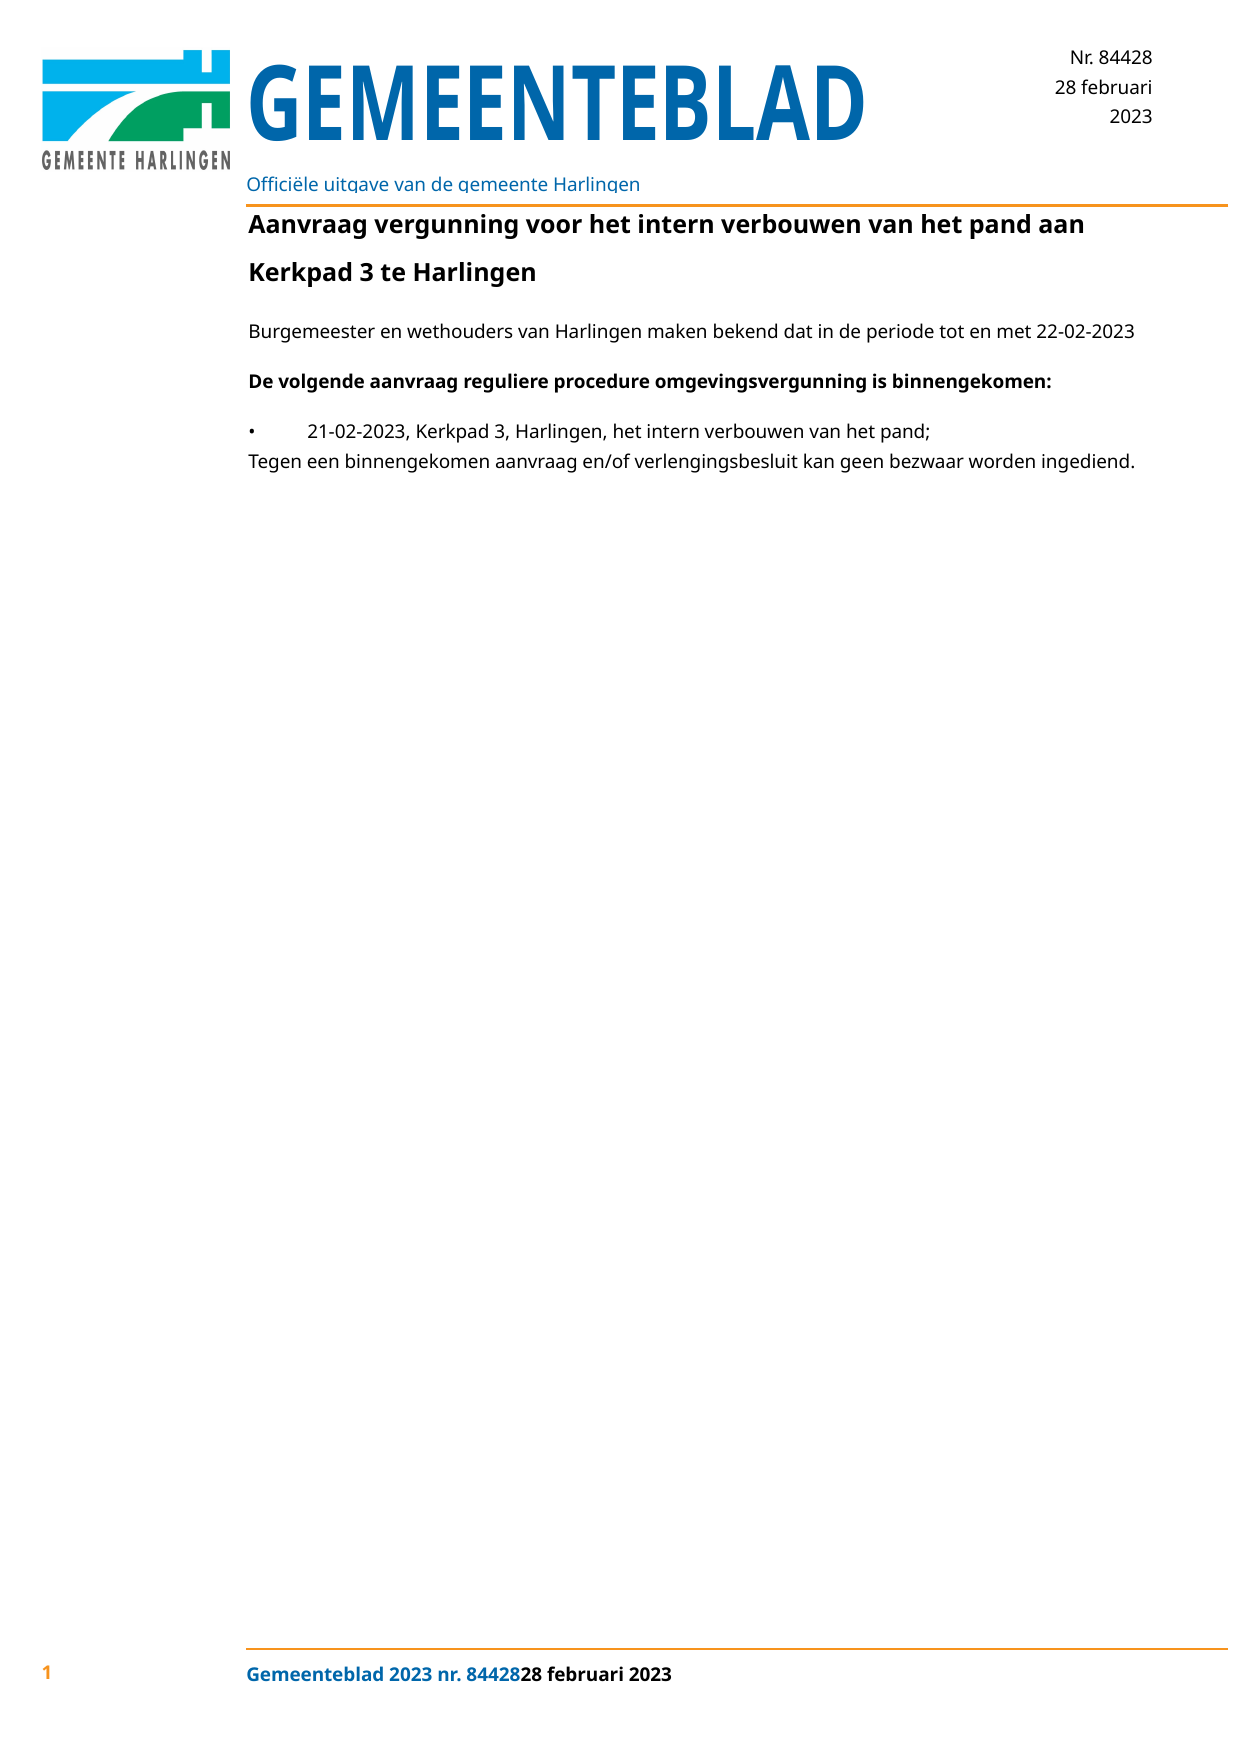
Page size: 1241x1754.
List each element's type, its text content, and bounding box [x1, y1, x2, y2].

text Burgemeester en wethouders van Harlingen maken bekend dat in de periode tot en met 22-02-2023 [248, 318, 1152, 344]
text Tegen een binnengekomen aanvraag en/of verlengingsbesluit kan geen bezwaar worden ingediend. [248, 448, 1152, 474]
picture [41, 47, 231, 172]
text De volgende aanvraag reguliere procedure omgevingsvergunning is binnengekomen: [248, 368, 1152, 394]
text Aanvraag vergunning voor het intern verbouwen van het pand aan Kerkpad 3 te Harlingen [248, 207, 1152, 288]
list 21-02-2023, Kerkpad 3, Harlingen, het intern verbouwen van het pand; [248, 419, 1152, 444]
